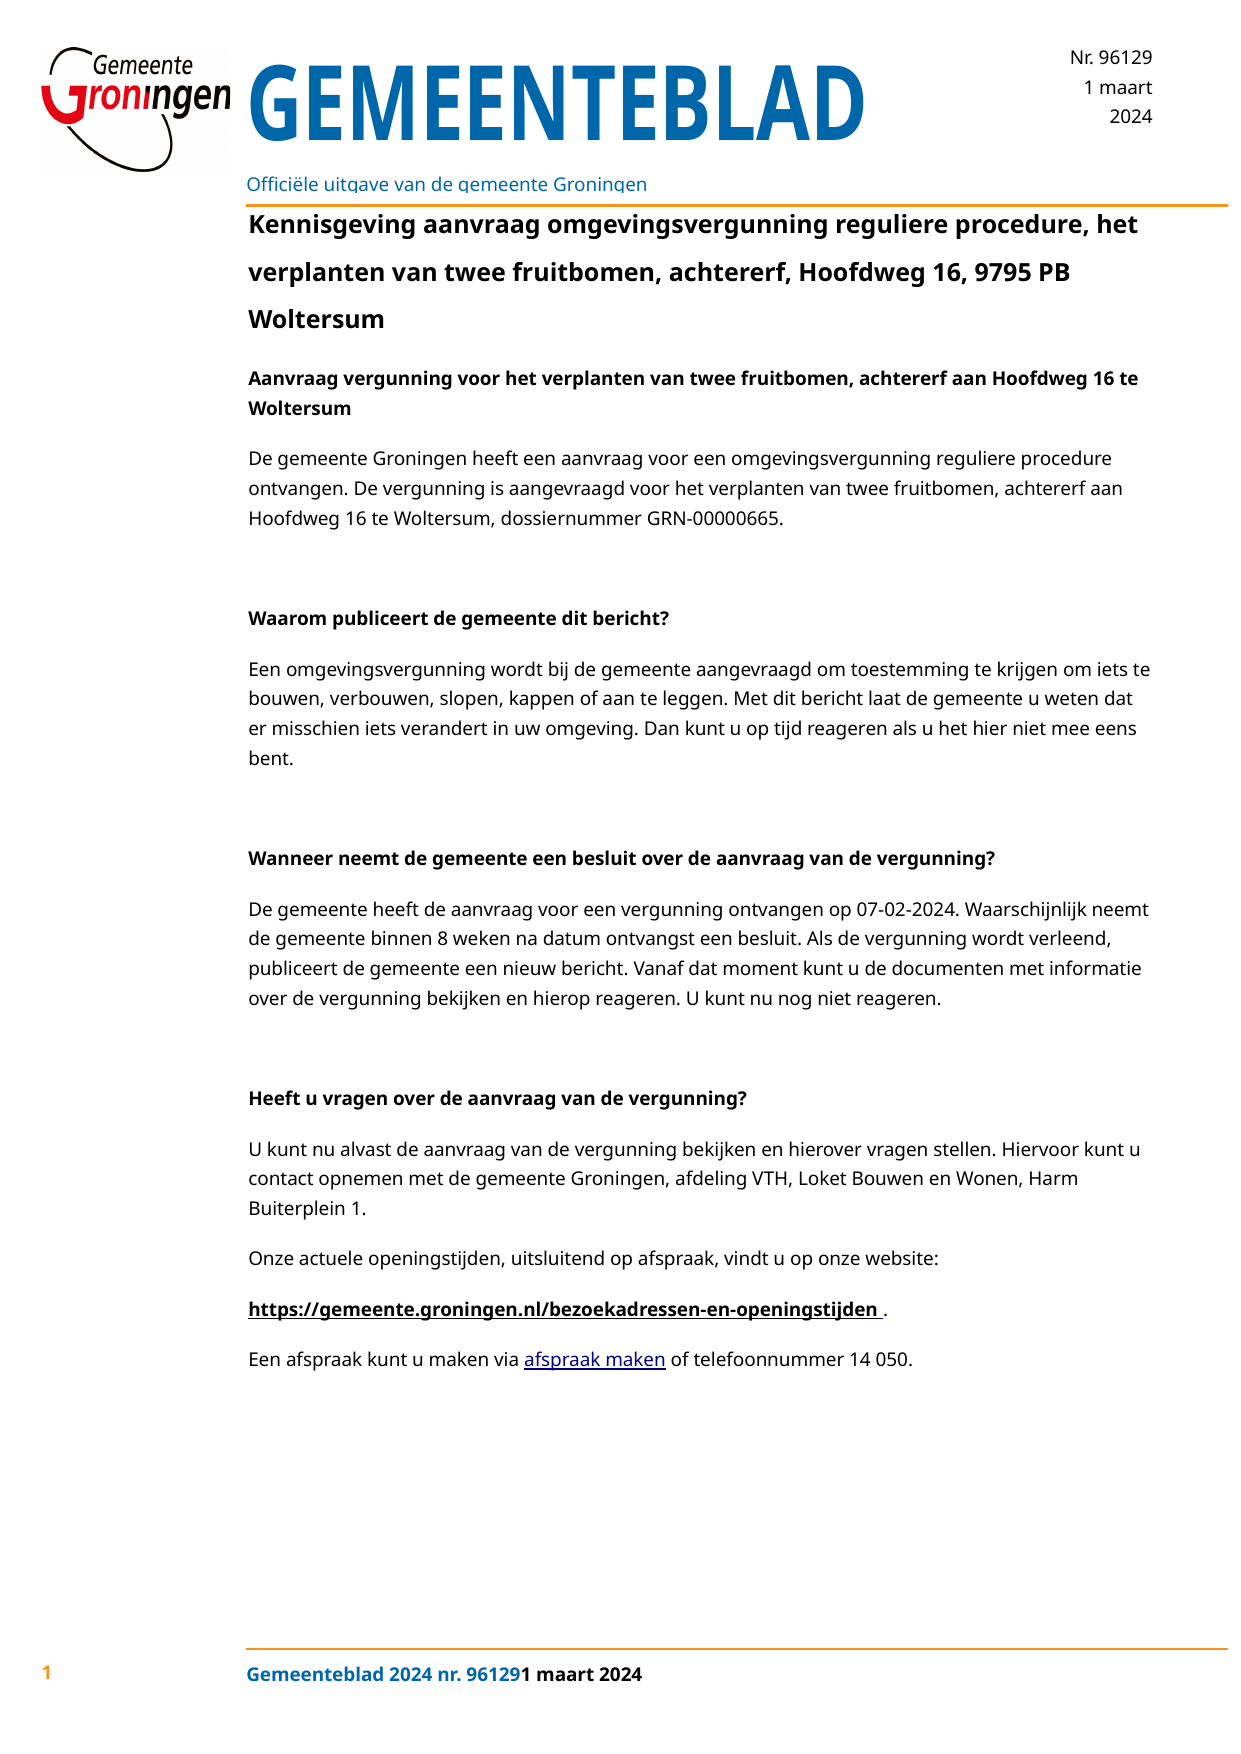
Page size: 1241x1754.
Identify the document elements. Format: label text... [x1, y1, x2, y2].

text Een afspraak kunt u maken via afspraak maken of telefoonnummer 14 050. [248, 1346, 1152, 1372]
text De gemeente heeft de aanvraag voor een vergunning ontvangen op 07-02-2024. Waarschijnlijk neemt de gemeente binnen 8 weken na datum ontvangst een besluit. Als de vergunning wordt verleend, publiceert de gemeente een nieuw bericht. Vanaf dat moment kunt u de documenten met informatie over de vergunning bekijken en hierop reageren. U kunt nu nog niet reageren. [248, 896, 1152, 1010]
text Heeft u vragen over de aanvraag van de vergunning? [248, 1086, 1152, 1111]
text U kunt nu alvast de aanvraag van de vergunning bekijken en hierover vragen stellen. Hiervoor kunt u contact opnemen met de gemeente Groningen, afdeling VTH, Loket Bouwen en Wonen, Harm Buiterplein 1. [248, 1136, 1152, 1221]
text Wanneer neemt de gemeente een besluit over de aanvraag van de vergunning? [248, 846, 1152, 871]
text Waarom publiceert de gemeente dit bericht? [248, 606, 1152, 631]
text https://gemeente.groningen.nl/bezoekadressen-en-openingstijden . [248, 1296, 1152, 1322]
text Onze actuele openingstijden, uitsluitend op afspraak, vindt u op onze website: [248, 1246, 1152, 1271]
text Kennisgeving aanvraag omgevingsvergunning reguliere procedure, het verplanten van twee fruitbomen, achtererf, Hoofdweg 16, 9795 PB Woltersum [248, 207, 1152, 336]
picture [41, 47, 231, 172]
text De gemeente Groningen heeft een aanvraag voor een omgevingsvergunning reguliere procedure ontvangen. De vergunning is aangevraagd voor het verplanten van twee fruitbomen, achtererf aan Hoofdweg 16 te Woltersum, dossiernummer GRN-00000665. [248, 446, 1152, 530]
text Aanvraag vergunning voor het verplanten van twee fruitbomen, achtererf aan Hoofdweg 16 te Woltersum [248, 366, 1152, 421]
text Een omgevingsvergunning wordt bij de gemeente aangevraagd om toestemming te krijgen om iets te bouwen, verbouwen, slopen, kappen of aan te leggen. Met dit bericht laat de gemeente u weten dat er misschien iets verandert in uw omgeving. Dan kunt u op tijd reageren als u het hier niet mee eens bent. [248, 656, 1152, 770]
